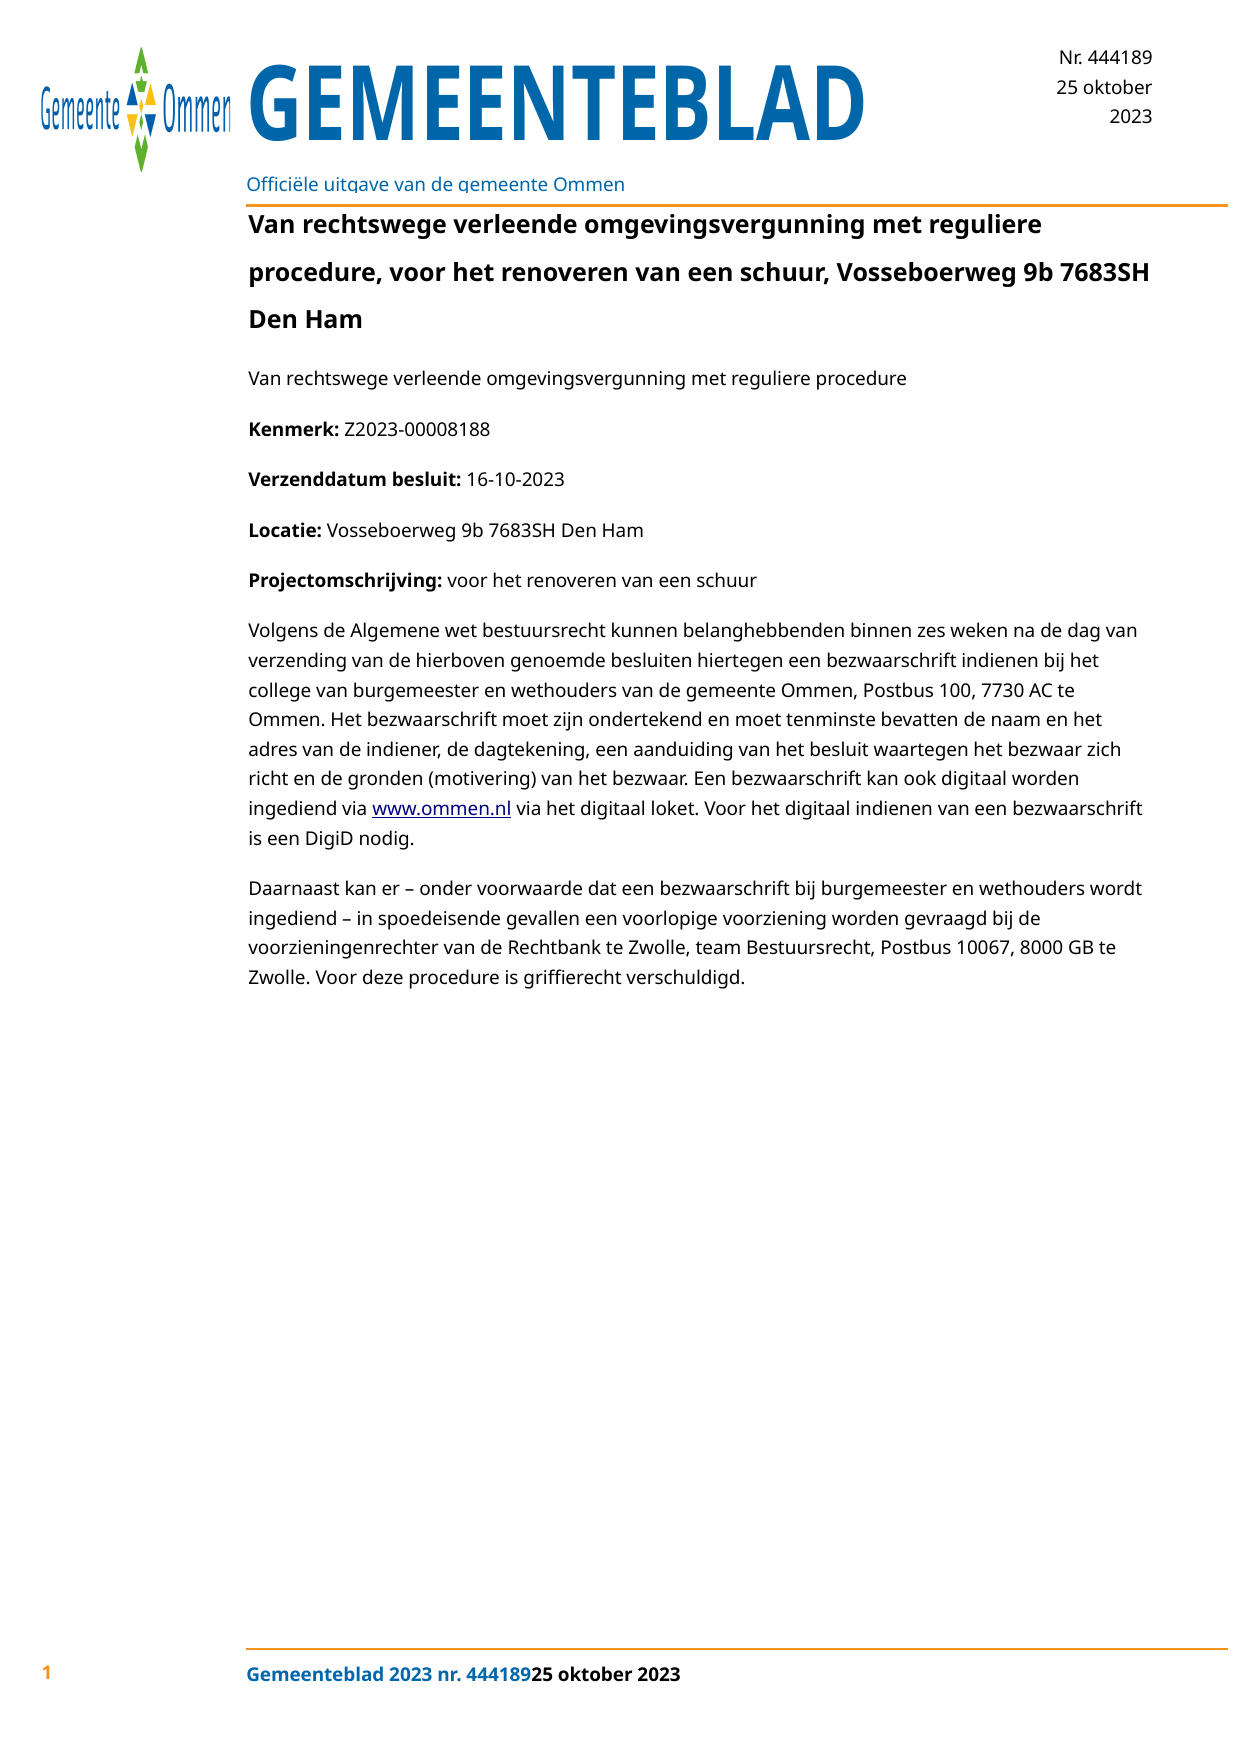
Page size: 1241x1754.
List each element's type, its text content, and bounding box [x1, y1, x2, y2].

picture [41, 47, 231, 172]
text Daarnaast kan er – onder voorwaarde dat een bezwaarschrift bij burgemeester en wethouders wordt ingediend – in spoedeisende gevallen een voorlopige voorziening worden gevraagd bij de voorzieningenrechter van de Rechtbank te Zwolle, team Bestuursrecht, Postbus 10067, 8000 GB te Zwolle. Voor deze procedure is griffierecht verschuldigd. [248, 875, 1152, 989]
text Verzenddatum besluit: 16-10-2023 [248, 466, 1152, 492]
text Volgens de Algemene wet bestuursrecht kunnen belanghebbenden binnen zes weken na de dag van verzending van de hierboven genoemde besluiten hiertegen een bezwaarschrift indienen bij het college van burgemeester en wethouders van de gemeente Ommen, Postbus 100, 7730 AC te Ommen. Het bezwaarschrift moet zijn ondertekend en moet tenminste bevatten de naam en het adres van de indiener, de dagtekening, een aanduiding van het besluit waartegen het bezwaar zich richt en de gronden (motivering) van het bezwaar. Een bezwaarschrift kan ook digitaal worden ingediend via www.ommen.nl via het digitaal loket. Voor het digitaal indienen van een bezwaarschrift is een DigiD nodig. [248, 618, 1152, 850]
text Van rechtswege verleende omgevingsvergunning met reguliere procedure, voor het renoveren van een schuur, Vosseboerweg 9b 7683SH Den Ham [248, 207, 1152, 336]
text Projectomschrijving: voor het renoveren van een schuur [248, 567, 1152, 593]
text Locatie: Vosseboerweg 9b 7683SH Den Ham [248, 517, 1152, 542]
text Van rechtswege verleende omgevingsvergunning met reguliere procedure [248, 366, 1152, 391]
text Kenmerk: Z2023-00008188 [248, 416, 1152, 442]
